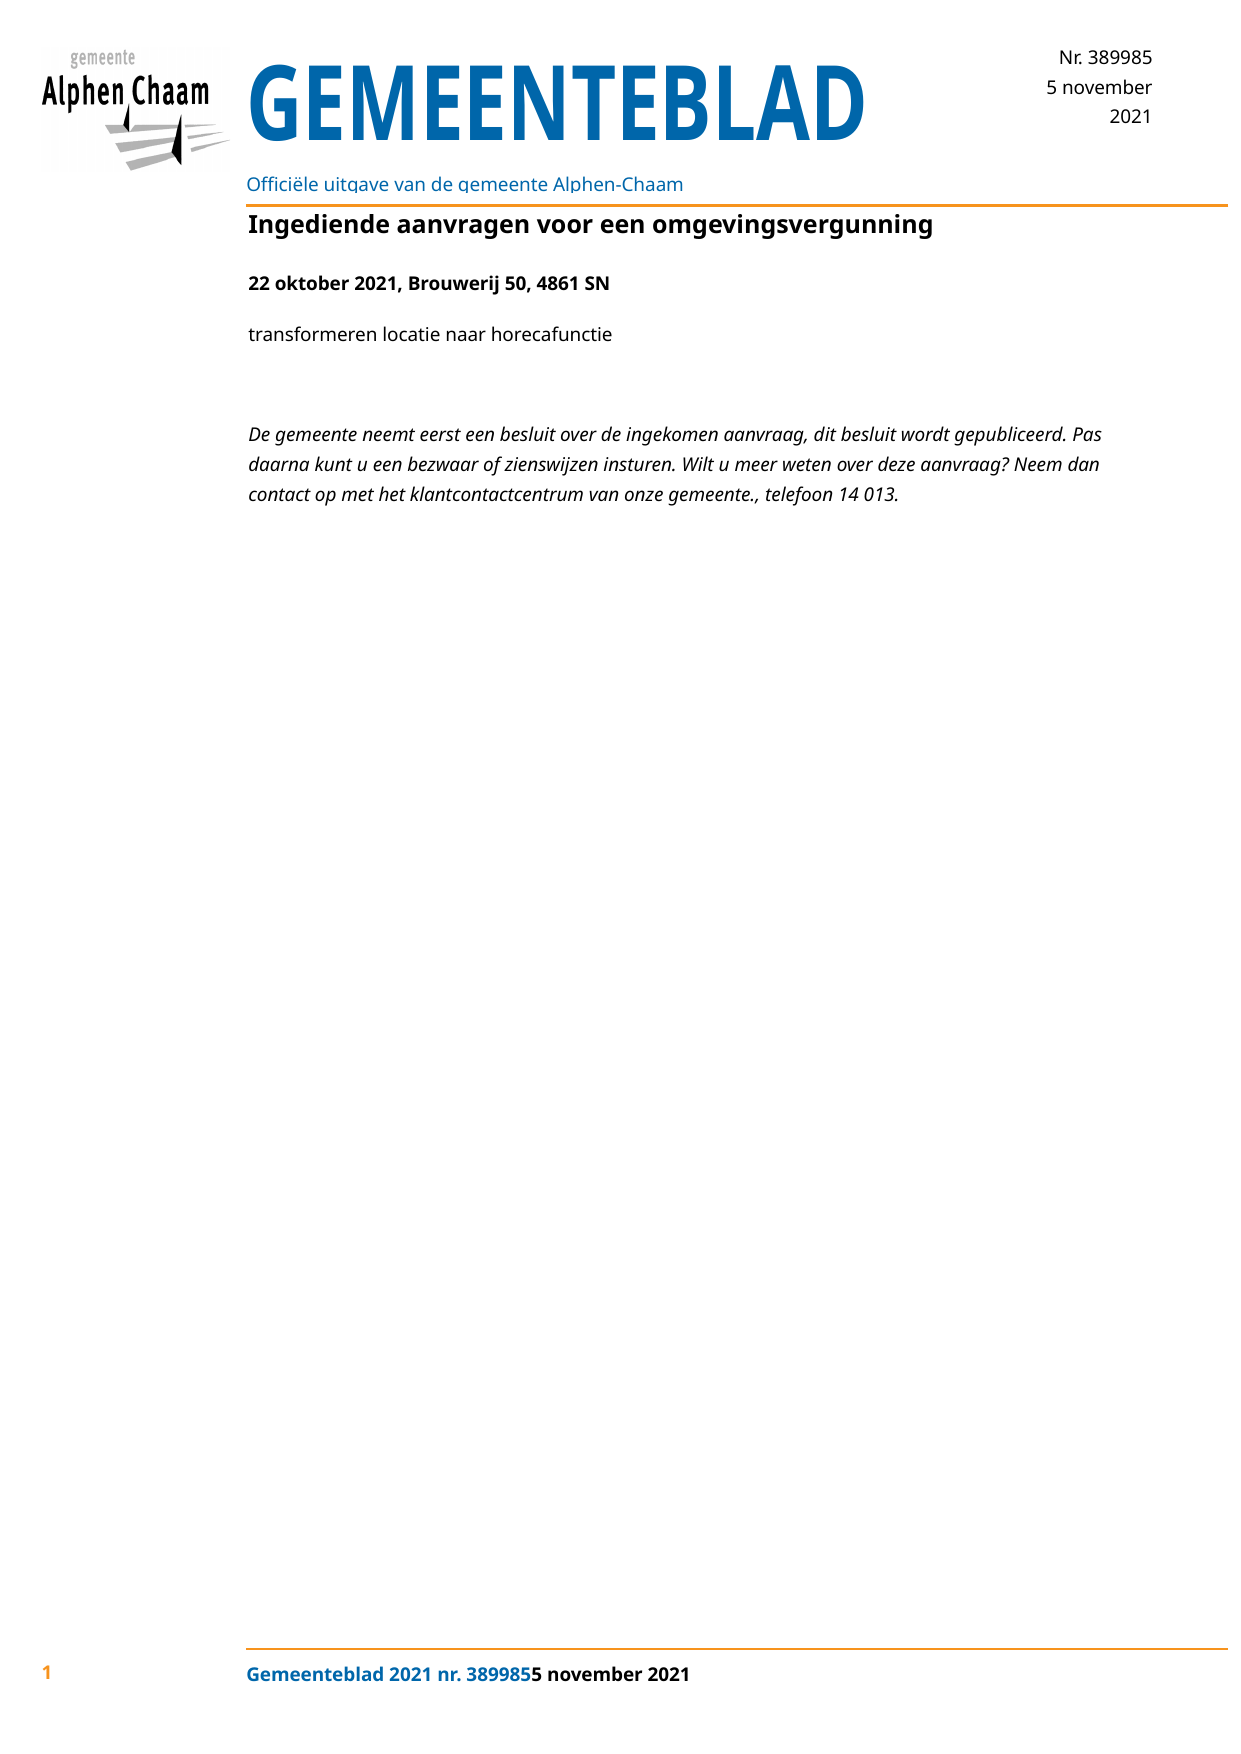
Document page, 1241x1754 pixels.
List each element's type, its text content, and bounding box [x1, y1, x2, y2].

picture [41, 47, 231, 172]
text transformeren locatie naar horecafunctie [248, 321, 1152, 346]
text 22 oktober 2021, Brouwerij 50, 4861 SN [248, 270, 1152, 296]
text Ingediende aanvragen voor een omgevingsvergunning [248, 207, 1152, 241]
text De gemeente neemt eerst een besluit over de ingekomen aanvraag, dit besluit wordt gepubliceerd. Pas daarna kunt u een bezwaar of zienswijzen insturen. Wilt u meer weten over deze aanvraag? Neem dan contact op met het klantcontactcentrum van onze gemeente., telefoon 14 013. [248, 422, 1152, 506]
